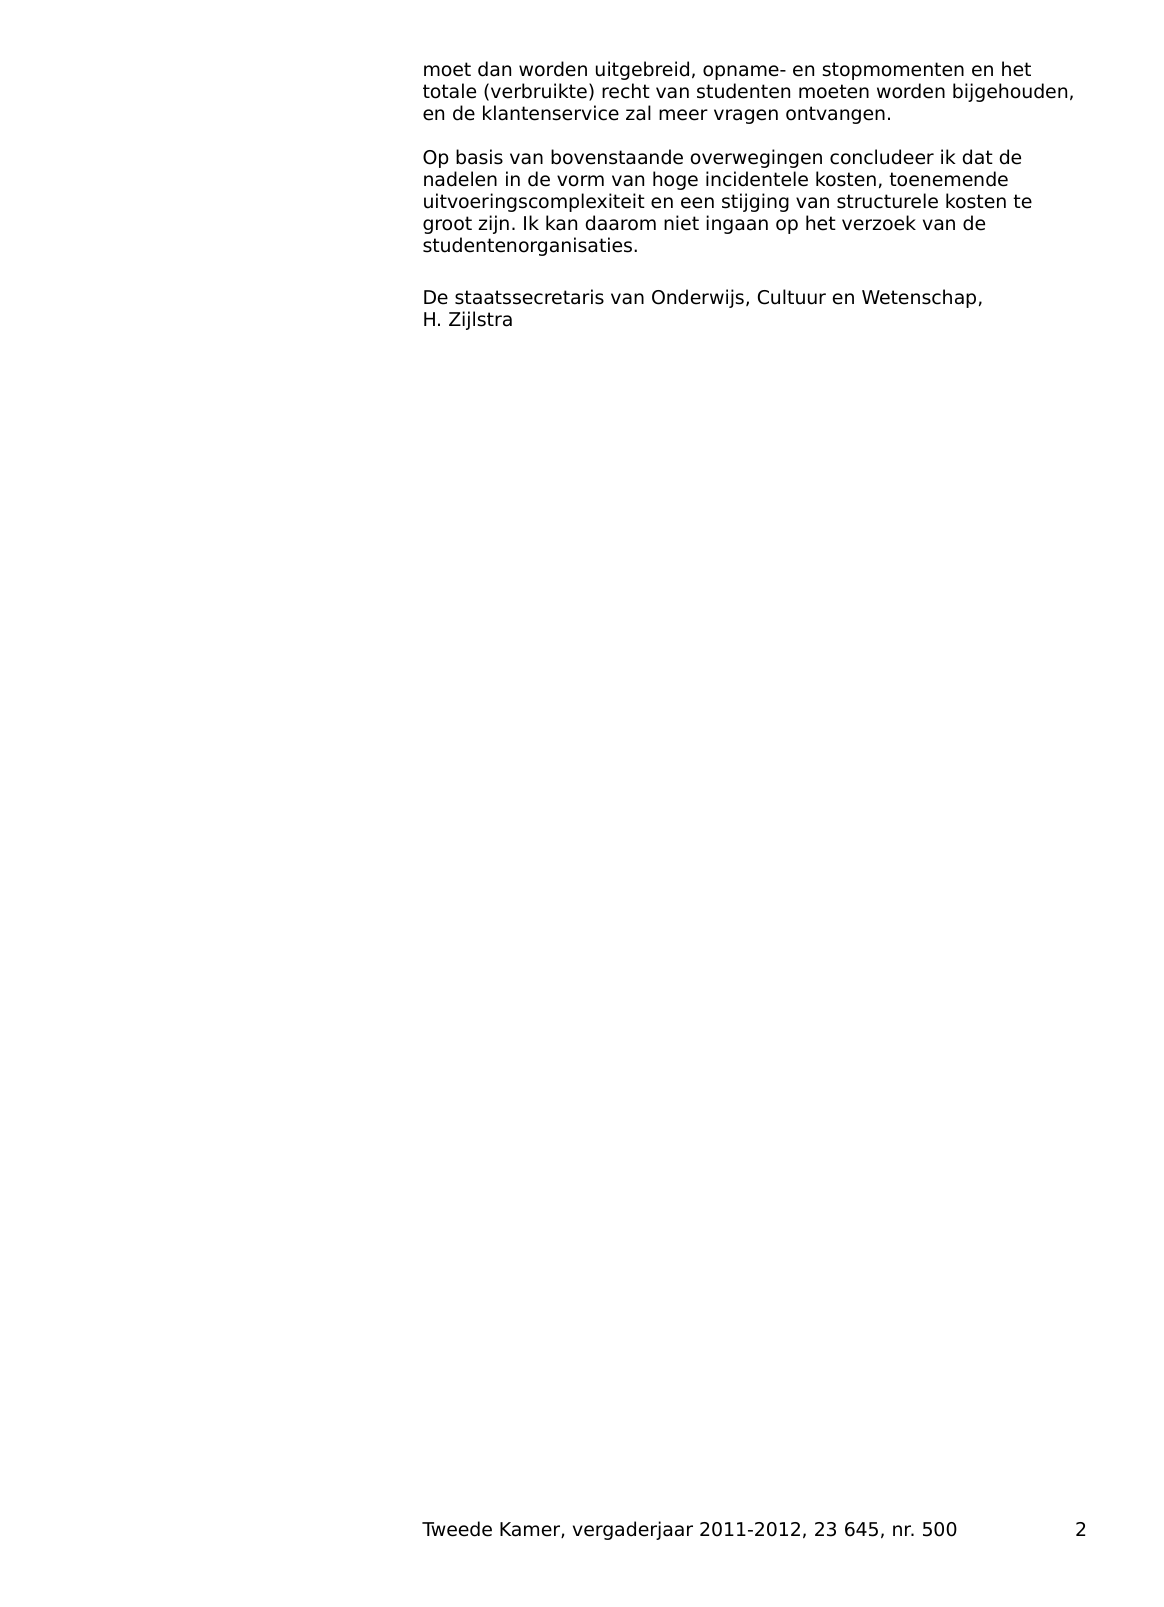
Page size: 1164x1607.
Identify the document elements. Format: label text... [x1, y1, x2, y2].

text Op basis van bovenstaande overwegingen concludeer ik dat de nadelen in de vorm van hoge incidentele kosten, toenemende uitvoeringscomplexiteit en een stijging van structurele kosten te groot zijn. Ik kan daarom niet ingaan op het verzoek van de studentenorganisaties. [422, 147, 1087, 257]
text De staatssecretaris van Onderwijs, Cultuur en Wetenschap, H. Zijlstra [422, 287, 1087, 331]
text moet dan worden uitgebreid, opname- en stopmomenten en het totale (verbruikte) recht van studenten moeten worden bijgehouden, en de klantenservice zal meer vragen ontvangen. [422, 59, 1087, 125]
